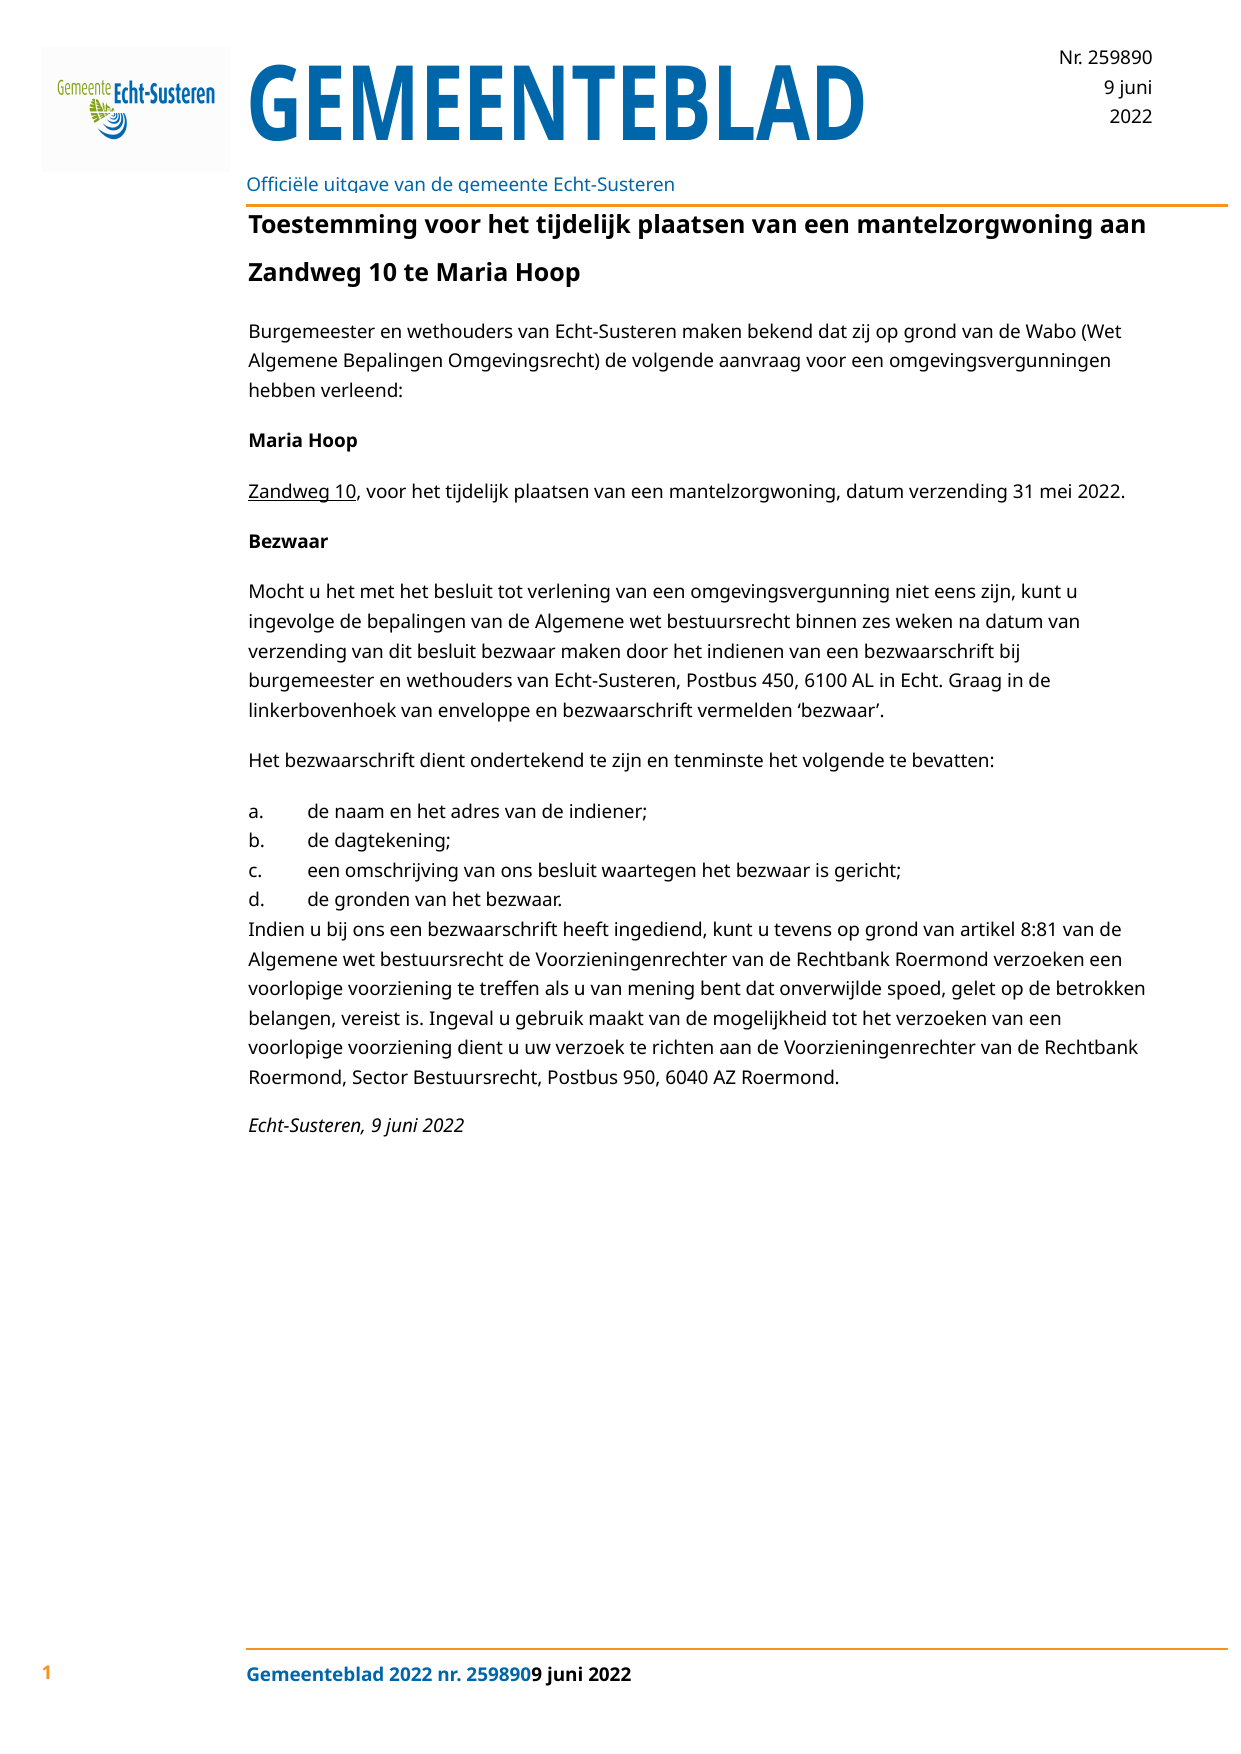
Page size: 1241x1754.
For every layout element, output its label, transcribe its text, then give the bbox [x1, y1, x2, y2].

text Bezwaar [248, 528, 1152, 554]
list de gronden van het bezwaar. [248, 887, 1152, 912]
list de dagtekening; [248, 827, 1152, 853]
text Mocht u het met het besluit tot verlening van een omgevingsvergunning niet eens zijn, kunt u ingevolge de bepalingen van de Algemene wet bestuursrecht binnen zes weken na datum van verzending van dit besluit bezwaar maken door het indienen van een bezwaarschrift bij burgemeester en wethouders van Echt-Susteren, Postbus 450, 6100 AL in Echt. Graag in de linkerbovenhoek van enveloppe en bezwaarschrift vermelden ‘bezwaar’. [248, 579, 1152, 723]
text Burgemeester en wethouders van Echt-Susteren maken bekend dat zij op grond van de Wabo (Wet Algemene Bepalingen Omgevingsrecht) de volgende aanvraag voor een omgevingsvergunningen hebben verleend: [248, 318, 1152, 403]
text Toestemming voor het tijdelijk plaatsen van een mantelzorgwoning aan Zandweg 10 te Maria Hoop [248, 207, 1152, 288]
text Maria Hoop [248, 427, 1152, 453]
list de naam en het adres van de indiener; [248, 798, 1152, 824]
text Echt-Susteren, 9 juni 2022 [248, 1112, 1152, 1138]
text Het bezwaarschrift dient ondertekend te zijn en tenminste het volgende te bevatten: [248, 747, 1152, 773]
text Indien u bij ons een bezwaarschrift heeft ingediend, kunt u tevens op grond van artikel 8:81 van de Algemene wet bestuursrecht de Voorzieningenrechter van de Rechtbank Roermond verzoeken een voorlopige voorziening te treffen als u van mening bent dat onverwijlde spoed, gelet op de betrokken belangen, vereist is. Ingeval u gebruik maakt van de mogelijkheid tot het verzoeken van een voorlopige voorziening dient u uw verzoek te richten aan de Voorzieningenrechter van de Rechtbank Roermond, Sector Bestuursrecht, Postbus 950, 6040 AZ Roermond. [248, 916, 1152, 1090]
picture [41, 47, 231, 172]
text Zandweg 10, voor het tijdelijk plaatsen van een mantelzorgwoning, datum verzending 31 mei 2022. [248, 478, 1152, 504]
list een omschrijving van ons besluit waartegen het bezwaar is gericht; [248, 857, 1152, 883]
